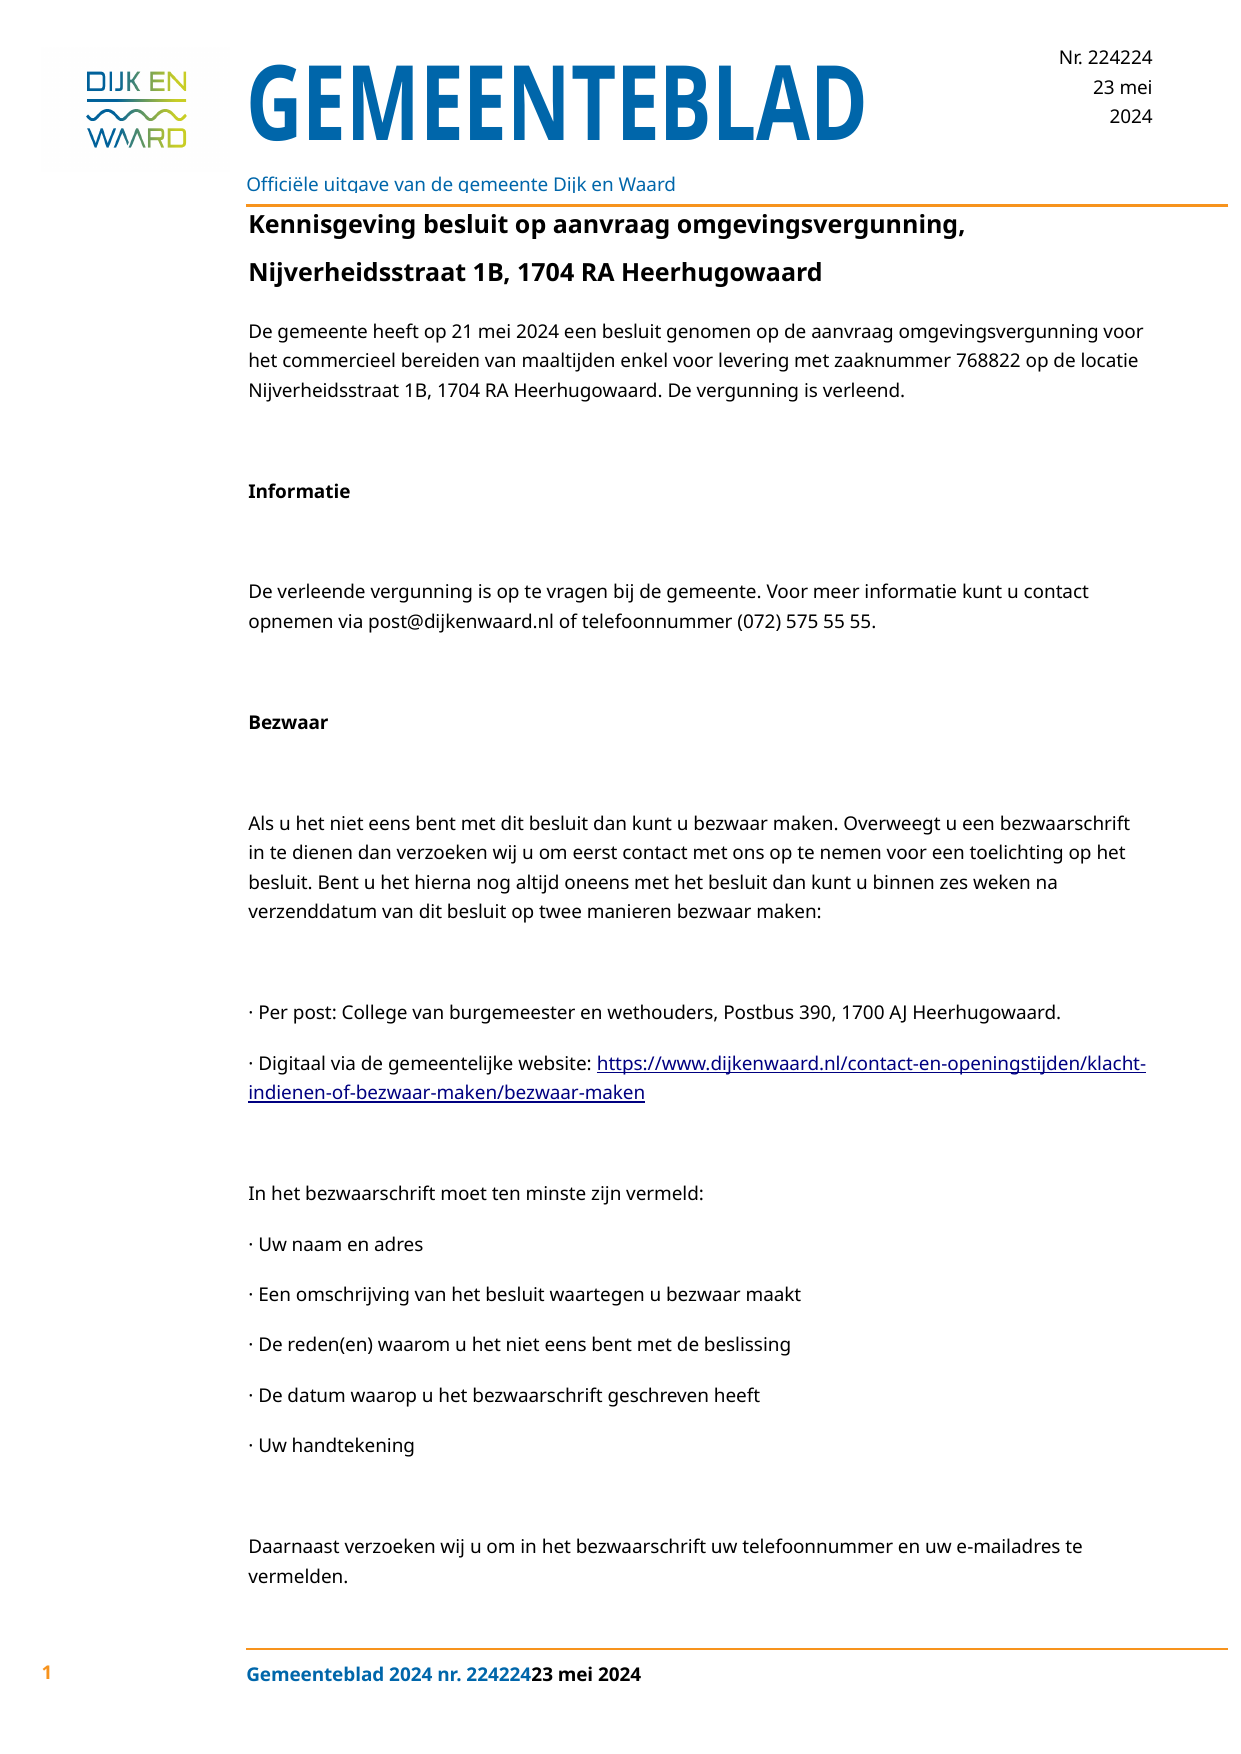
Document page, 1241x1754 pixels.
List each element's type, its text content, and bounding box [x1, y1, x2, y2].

text · Per post: College van burgemeester en wethouders, Postbus 390, 1700 AJ Heerhugowaard. [248, 999, 1152, 1025]
text Daarnaast verzoeken wij u om in het bezwaarschrift uw telefoonnummer en uw e-mailadres te vermelden. [248, 1533, 1152, 1589]
text · De datum waarop u het bezwaarschrift geschreven heeft [248, 1382, 1152, 1408]
text · Een omschrijving van het besluit waartegen u bezwaar maakt [248, 1281, 1152, 1307]
picture [41, 47, 231, 172]
text · De reden(en) waarom u het niet eens bent met de beslissing [248, 1332, 1152, 1357]
text In het bezwaarschrift moet ten minste zijn vermeld: [248, 1180, 1152, 1206]
text De verleende vergunning is op te vragen bij de gemeente. Voor meer informatie kunt u contact opnemen via post@dijkenwaard.nl of telefoonnummer (072) 575 55 55. [248, 579, 1152, 634]
text Als u het niet eens bent met dit besluit dan kunt u bezwaar maken. Overweegt u een bezwaarschrift in te dienen dan verzoeken wij u om eerst contact met ons op te nemen voor een toelichting op het besluit. Bent u het hierna nog altijd oneens met het besluit dan kunt u binnen zes weken na verzenddatum van dit besluit op twee manieren bezwaar maken: [248, 810, 1152, 924]
text Informatie [248, 478, 1152, 504]
text · Digitaal via de gemeentelijke website: https://www.dijkenwaard.nl/contact-en-openingstijden/klacht-indienen-of-bezwaar-maken/bezwaar-maken [248, 1050, 1152, 1105]
text Bezwaar [248, 709, 1152, 735]
text · Uw naam en adres [248, 1231, 1152, 1257]
text Kennisgeving besluit op aanvraag omgevingsvergunning, Nijverheidsstraat 1B, 1704 RA Heerhugowaard [248, 207, 1152, 288]
text · Uw handtekening [248, 1432, 1152, 1458]
text De gemeente heeft op 21 mei 2024 een besluit genomen op de aanvraag omgevingsvergunning voor het commercieel bereiden van maaltijden enkel voor levering met zaaknummer 768822 op de locatie Nijverheidsstraat 1B, 1704 RA Heerhugowaard. De vergunning is verleend. [248, 318, 1152, 403]
